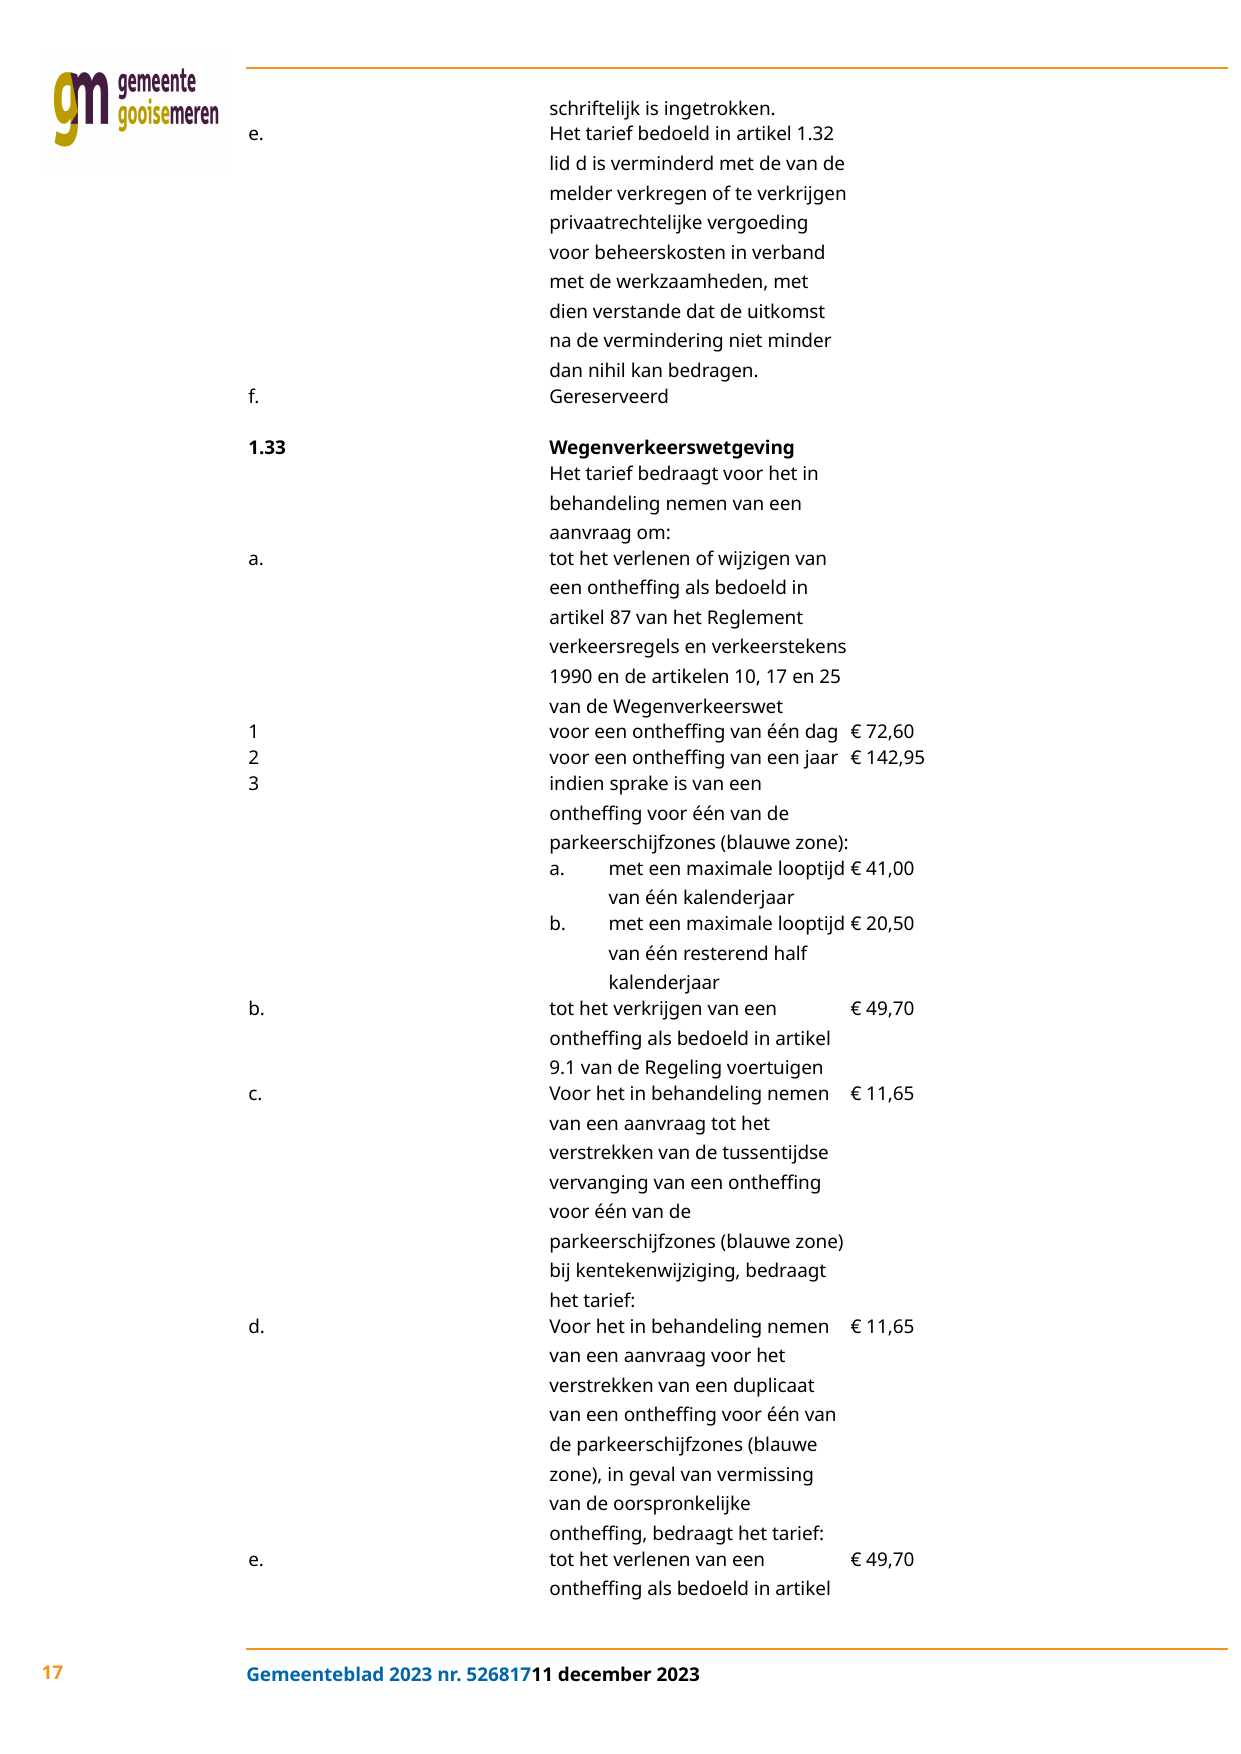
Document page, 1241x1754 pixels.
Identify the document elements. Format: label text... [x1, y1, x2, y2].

table_cell [248, 910, 549, 995]
table_cell met een maximale looptijd van één resterend half kalenderjaar [549, 910, 850, 995]
table_cell [850, 409, 1152, 434]
table_cell [248, 95, 549, 121]
table_cell f. [248, 383, 549, 409]
table_cell [850, 434, 1152, 460]
table_cell [248, 409, 549, 434]
table_cell [248, 460, 549, 545]
table_cell tot het verkrijgen van een ontheffing als bedoeld in artikel 9.1 van de Regeling voertuigen [549, 995, 850, 1080]
table_cell b. [248, 995, 549, 1080]
table_cell [850, 383, 1152, 409]
table_cell [850, 545, 1152, 719]
table_cell [248, 855, 549, 910]
table_cell € 142,95 [850, 744, 1152, 770]
table_cell Gereserveerd [549, 383, 850, 409]
table_cell e. [248, 1546, 549, 1601]
table_cell 1.33 [248, 434, 549, 460]
table_cell € 41,00 [850, 855, 1152, 910]
table_cell voor een ontheffing van een jaar [549, 744, 850, 770]
table_cell Het tarief bedoeld in artikel 1.32 lid d is verminderd met de van de melder verkregen of te verkrijgen privaatrechtelijke vergoeding voor beheerskosten in verband met de werkzaamheden, met dien verstande dat de uitkomst na de vermindering niet minder dan nihil kan bedragen. [549, 121, 850, 383]
table_cell [850, 121, 1152, 383]
table_cell [850, 95, 1152, 121]
table_cell € 11,65 [850, 1080, 1152, 1313]
table_cell € 20,50 [850, 910, 1152, 995]
table_cell a. [248, 545, 549, 719]
table_cell [850, 460, 1152, 545]
table_cell Wegenverkeerswetgeving [549, 434, 850, 460]
picture [41, 47, 231, 172]
table_cell indien sprake is van een ontheffing voor één van de parkeerschijfzones (blauwe zone): [549, 770, 850, 855]
table_cell tot het verlenen van een ontheffing als bedoeld in artikel [549, 1546, 850, 1601]
table_cell 1 [248, 719, 549, 744]
table_cell e. [248, 121, 549, 383]
table_cell tot het verlenen of wijzigen van een ontheffing als bedoeld in artikel 87 van het Reglement verkeersregels en verkeerstekens 1990 en de artikelen 10, 17 en 25 van de Wegenverkeerswet [549, 545, 850, 719]
table_cell schriftelijk is ingetrokken. [549, 95, 850, 121]
table_cell [850, 770, 1152, 855]
table_cell 3 [248, 770, 549, 855]
table_cell met een maximale looptijd van één kalenderjaar [549, 855, 850, 910]
table_cell d. [248, 1313, 549, 1546]
table_cell Het tarief bedraagt voor het in behandeling nemen van een aanvraag om: [549, 460, 850, 545]
table_cell voor een ontheffing van één dag [549, 719, 850, 744]
table_cell € 72,60 [850, 719, 1152, 744]
table_cell € 11,65 [850, 1313, 1152, 1546]
table_cell [549, 409, 850, 434]
table_cell 2 [248, 744, 549, 770]
table_cell Voor het in behandeling nemen van een aanvraag voor het verstrekken van een duplicaat van een ontheffing voor één van de parkeerschijfzones (blauwe zone), in geval van vermissing van de oorspronkelijke ontheffing, bedraagt het tarief: [549, 1313, 850, 1546]
table_cell € 49,70 [850, 1546, 1152, 1601]
table_cell € 49,70 [850, 995, 1152, 1080]
table_cell c. [248, 1080, 549, 1313]
table_cell Voor het in behandeling nemen van een aanvraag tot het verstrekken van de tussentijdse vervanging van een ontheffing voor één van de parkeerschijfzones (blauwe zone) bij kentekenwijziging, bedraagt het tarief: [549, 1080, 850, 1313]
